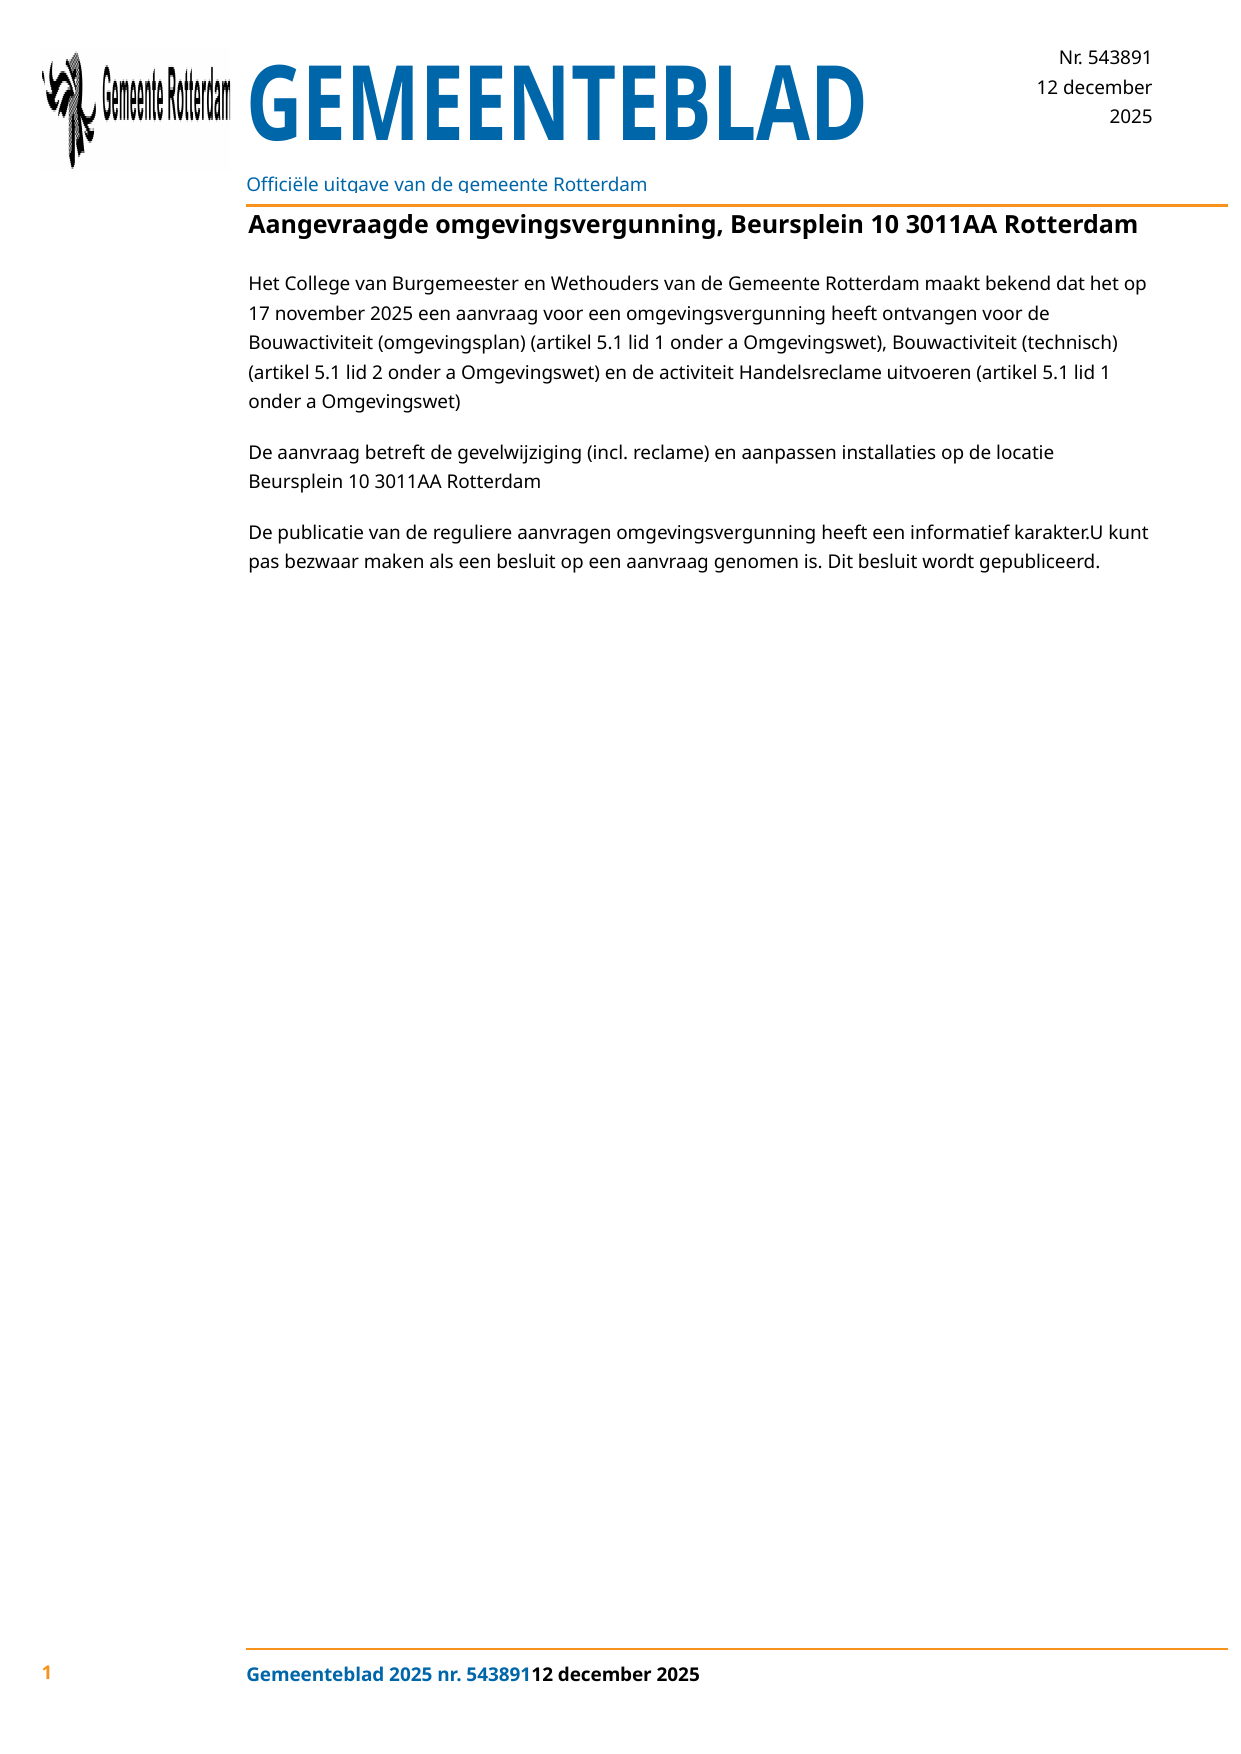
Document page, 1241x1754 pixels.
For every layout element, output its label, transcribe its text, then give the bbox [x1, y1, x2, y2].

text De aanvraag betreft de gevelwijziging (incl. reclame) en aanpassen installaties op de locatie Beursplein 10 3011AA Rotterdam [248, 439, 1152, 494]
text Aangevraagde omgevingsvergunning, Beursplein 10 3011AA Rotterdam [248, 207, 1152, 241]
picture [41, 47, 231, 172]
text De publicatie van de reguliere aanvragen omgevingsvergunning heeft een informatief karakter.U kunt pas bezwaar maken als een besluit op een aanvraag genomen is. Dit besluit wordt gepubliceerd. [248, 519, 1152, 574]
text Het College van Burgemeester en Wethouders van de Gemeente Rotterdam maakt bekend dat het op 17 november 2025 een aanvraag voor een omgevingsvergunning heeft ontvangen voor de Bouwactiviteit (omgevingsplan) (artikel 5.1 lid 1 onder a Omgevingswet), Bouwactiviteit (technisch) (artikel 5.1 lid 2 onder a Omgevingswet) en de activiteit Handelsreclame uitvoeren (artikel 5.1 lid 1 onder a Omgevingswet) [248, 270, 1152, 414]
